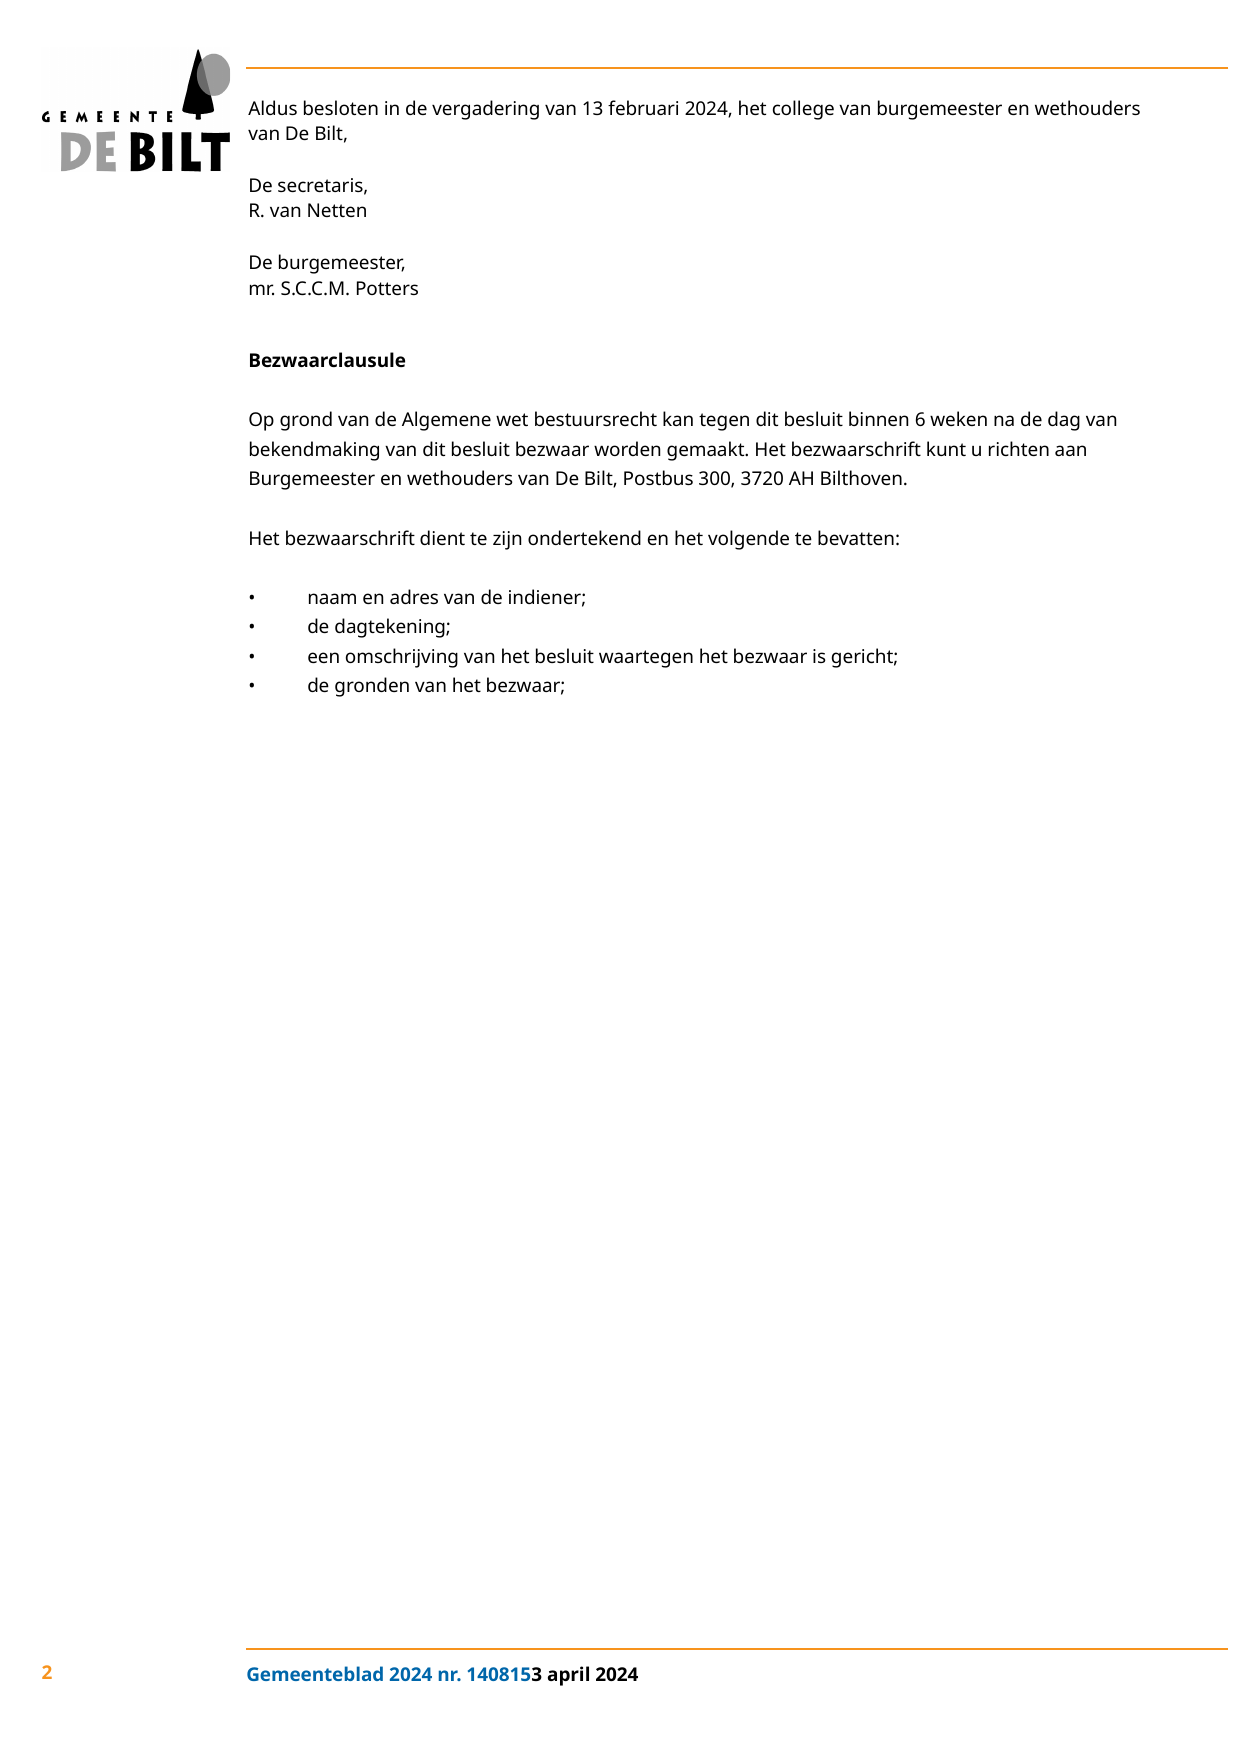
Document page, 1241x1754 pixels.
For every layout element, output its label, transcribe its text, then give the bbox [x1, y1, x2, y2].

text Op grond van de Algemene wet bestuursrecht kan tegen dit besluit binnen 6 weken na de dag van bekendmaking van dit besluit bezwaar worden gemaakt. Het bezwaarschrift kunt u richten aan Burgemeester en wethouders van De Bilt, Postbus 300, 3720 AH Bilthoven. [248, 406, 1152, 491]
list een omschrijving van het besluit waartegen het bezwaar is gericht; [248, 643, 1152, 669]
list naam en adres van de indiener; [248, 584, 1152, 609]
text Aldus besloten in de vergadering van 13 februari 2024, het college van burgemeester en wethouders van De Bilt, [248, 95, 1152, 146]
text De secretaris, [248, 172, 1152, 198]
list de gronden van het bezwaar; [248, 673, 1152, 698]
text R. van Netten [248, 198, 1152, 223]
text Bezwaarclausule [248, 347, 1152, 373]
text De burgemeester, [248, 249, 1152, 275]
text mr. S.C.C.M. Potters [248, 275, 1152, 301]
picture [41, 47, 231, 172]
list de dagtekening; [248, 613, 1152, 639]
text Het bezwaarschrift dient te zijn ondertekend en het volgende te bevatten: [248, 525, 1152, 550]
